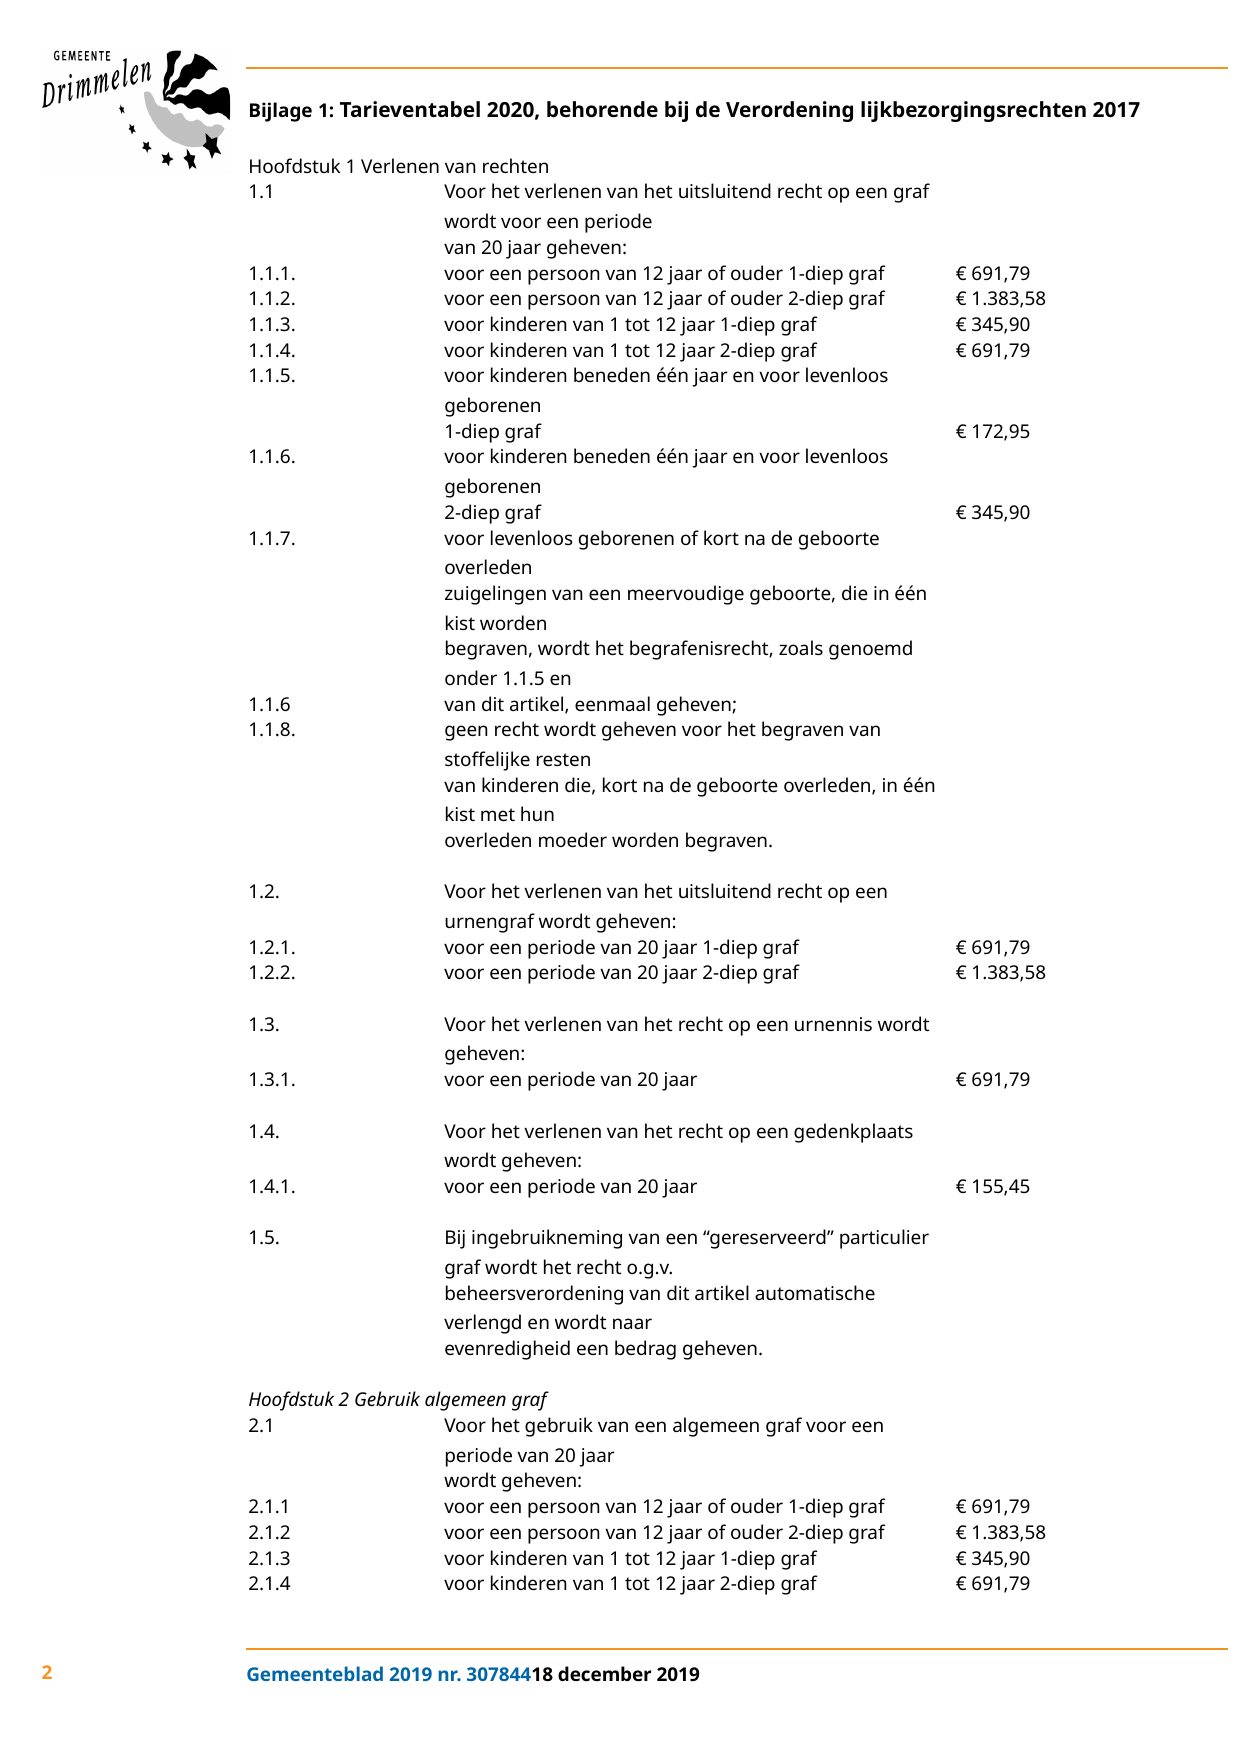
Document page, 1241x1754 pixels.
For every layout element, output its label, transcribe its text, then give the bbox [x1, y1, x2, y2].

table_cell 1.1 [248, 179, 444, 234]
table_cell [248, 1092, 444, 1118]
table_cell € 691,79 [956, 1571, 1152, 1596]
table_cell 1.1.4. [248, 337, 444, 363]
table_cell [248, 1199, 444, 1224]
table_cell [956, 635, 1152, 691]
table_cell 1.3.1. [248, 1066, 444, 1092]
table_cell [248, 580, 444, 635]
table_cell zuigelingen van een meervoudige geboorte, die in één kist worden [444, 580, 956, 635]
table_cell [956, 1468, 1152, 1493]
table_cell € 691,79 [956, 934, 1152, 959]
table_cell voor kinderen van 1 tot 12 jaar 1-diep graf [444, 1545, 956, 1571]
table_cell 2.1.3 [248, 1545, 444, 1571]
table_cell [956, 179, 1152, 234]
table_cell [248, 1335, 444, 1361]
table_cell [248, 1280, 444, 1335]
table_cell 1.1.2. [248, 286, 444, 311]
table_cell voor kinderen van 1 tot 12 jaar 2-diep graf [444, 337, 956, 363]
table_cell evenredigheid een bedrag geheven. [444, 1335, 956, 1361]
table_cell 1.2.2. [248, 960, 444, 985]
table_cell [956, 444, 1152, 499]
table_cell Hoofdstuk 2 Gebruik algemeen graf [248, 1387, 1152, 1412]
table_cell Voor het verlenen van het uitsluitend recht op een urnengraf wordt geheven: [444, 879, 956, 934]
table_cell van kinderen die, kort na de geboorte overleden, in één kist met hun [444, 772, 956, 827]
table_cell 1.1.8. [248, 716, 444, 772]
table_cell [248, 772, 444, 827]
table_cell 1.1.1. [248, 260, 444, 286]
table_cell [956, 1335, 1152, 1361]
table_cell € 691,79 [956, 1494, 1152, 1519]
table_cell Bij ingebruikneming van een “gereserveerd” particulier graf wordt het recht o.g.v. [444, 1225, 956, 1280]
table_cell [248, 985, 444, 1011]
table_cell [956, 363, 1152, 418]
table_cell Voor het verlenen van het recht op een gedenkplaats wordt geheven: [444, 1118, 956, 1173]
table_cell € 172,95 [956, 418, 1152, 444]
table_cell € 155,45 [956, 1173, 1152, 1199]
table_cell 2.1 [248, 1413, 444, 1468]
table_cell [248, 635, 444, 691]
table_cell voor een periode van 20 jaar 1-diep graf [444, 934, 956, 959]
table_cell overleden moeder worden begraven. [444, 827, 956, 853]
table_cell Voor het gebruik van een algemeen graf voor een periode van 20 jaar [444, 1413, 956, 1468]
table_cell € 345,90 [956, 499, 1152, 525]
table_cell [444, 853, 956, 878]
table_cell voor kinderen van 1 tot 12 jaar 1-diep graf [444, 311, 956, 337]
table_cell 1.1.6. [248, 444, 444, 499]
table_cell 1-diep graf [444, 418, 956, 444]
table_cell [956, 234, 1152, 260]
table_cell [956, 1413, 1152, 1468]
table_cell [956, 1118, 1152, 1173]
table_cell geen recht wordt geheven voor het begraven van stoffelijke resten [444, 716, 956, 772]
table_cell 2.1.1 [248, 1494, 444, 1519]
table_cell € 691,79 [956, 260, 1152, 286]
table_cell [956, 879, 1152, 934]
table_cell € 1.383,58 [956, 960, 1152, 985]
table_cell [956, 1280, 1152, 1335]
table_cell [956, 1092, 1152, 1118]
table_cell voor een periode van 20 jaar 2-diep graf [444, 960, 956, 985]
table_cell voor kinderen beneden één jaar en voor levenloos geborenen [444, 444, 956, 499]
table_cell [248, 1361, 444, 1387]
table_cell € 345,90 [956, 1545, 1152, 1571]
table_cell voor een periode van 20 jaar [444, 1173, 956, 1199]
table_cell voor een persoon van 12 jaar of ouder 2-diep graf [444, 1519, 956, 1545]
table_cell € 691,79 [956, 1066, 1152, 1092]
table_cell 1.3. [248, 1011, 444, 1066]
table_cell 1.2.1. [248, 934, 444, 959]
table_cell € 345,90 [956, 311, 1152, 337]
table_cell [956, 827, 1152, 853]
table_cell voor levenloos geborenen of kort na de geboorte overleden [444, 525, 956, 580]
table_cell [444, 985, 956, 1011]
table_cell 2.1.4 [248, 1571, 444, 1596]
table_cell 1.4. [248, 1118, 444, 1173]
table_cell van dit artikel, eenmaal geheven; [444, 691, 956, 716]
table_cell begraven, wordt het begrafenisrecht, zoals genoemd onder 1.1.5 en [444, 635, 956, 691]
table_cell [956, 525, 1152, 580]
table_cell [444, 1361, 956, 1387]
table_cell voor een persoon van 12 jaar of ouder 1-diep graf [444, 1494, 956, 1519]
table_cell [956, 1011, 1152, 1066]
table_cell beheersverordening van dit artikel automatische verlengd en wordt naar [444, 1280, 956, 1335]
table_cell 1.1.7. [248, 525, 444, 580]
table_cell van 20 jaar geheven: [444, 234, 956, 260]
table_cell 1.1.3. [248, 311, 444, 337]
table_cell [444, 1199, 956, 1224]
table_cell 1.5. [248, 1225, 444, 1280]
table_cell [956, 1361, 1152, 1387]
table_cell 1.1.6 [248, 691, 444, 716]
table_cell [956, 580, 1152, 635]
table_cell [956, 1225, 1152, 1280]
table_cell [444, 1092, 956, 1118]
table_cell 1.4.1. [248, 1173, 444, 1199]
table_cell € 1.383,58 [956, 286, 1152, 311]
table_cell voor een persoon van 12 jaar of ouder 2-diep graf [444, 286, 956, 311]
table_cell [248, 827, 444, 853]
table_cell voor een persoon van 12 jaar of ouder 1-diep graf [444, 260, 956, 286]
table_cell € 1.383,58 [956, 1519, 1152, 1545]
picture [41, 47, 231, 172]
table_cell wordt geheven: [444, 1468, 956, 1493]
table_cell [248, 234, 444, 260]
table_cell [248, 853, 444, 878]
table_cell € 691,79 [956, 337, 1152, 363]
table_cell 2.1.2 [248, 1519, 444, 1545]
text Bijlage 1: Tarieventabel 2020, behorende bij de Verordening lijkbezorgingsrechten 2017 [248, 95, 1152, 123]
table_cell 1.2. [248, 879, 444, 934]
table_cell 1.1.5. [248, 363, 444, 418]
table_header Hoofdstuk 1 Verlenen van rechten [248, 153, 1152, 179]
table_cell [956, 1199, 1152, 1224]
table_cell voor kinderen beneden één jaar en voor levenloos geborenen [444, 363, 956, 418]
table_cell [956, 772, 1152, 827]
table_cell Voor het verlenen van het uitsluitend recht op een graf wordt voor een periode [444, 179, 956, 234]
table_cell voor een periode van 20 jaar [444, 1066, 956, 1092]
table_cell [248, 418, 444, 444]
table_cell [956, 691, 1152, 716]
table_cell 2-diep graf [444, 499, 956, 525]
table_cell [248, 1468, 444, 1493]
table_cell voor kinderen van 1 tot 12 jaar 2-diep graf [444, 1571, 956, 1596]
table_cell [956, 716, 1152, 772]
table_cell [956, 853, 1152, 878]
table_cell Voor het verlenen van het recht op een urnennis wordt geheven: [444, 1011, 956, 1066]
table_cell [248, 499, 444, 525]
table_cell [956, 985, 1152, 1011]
